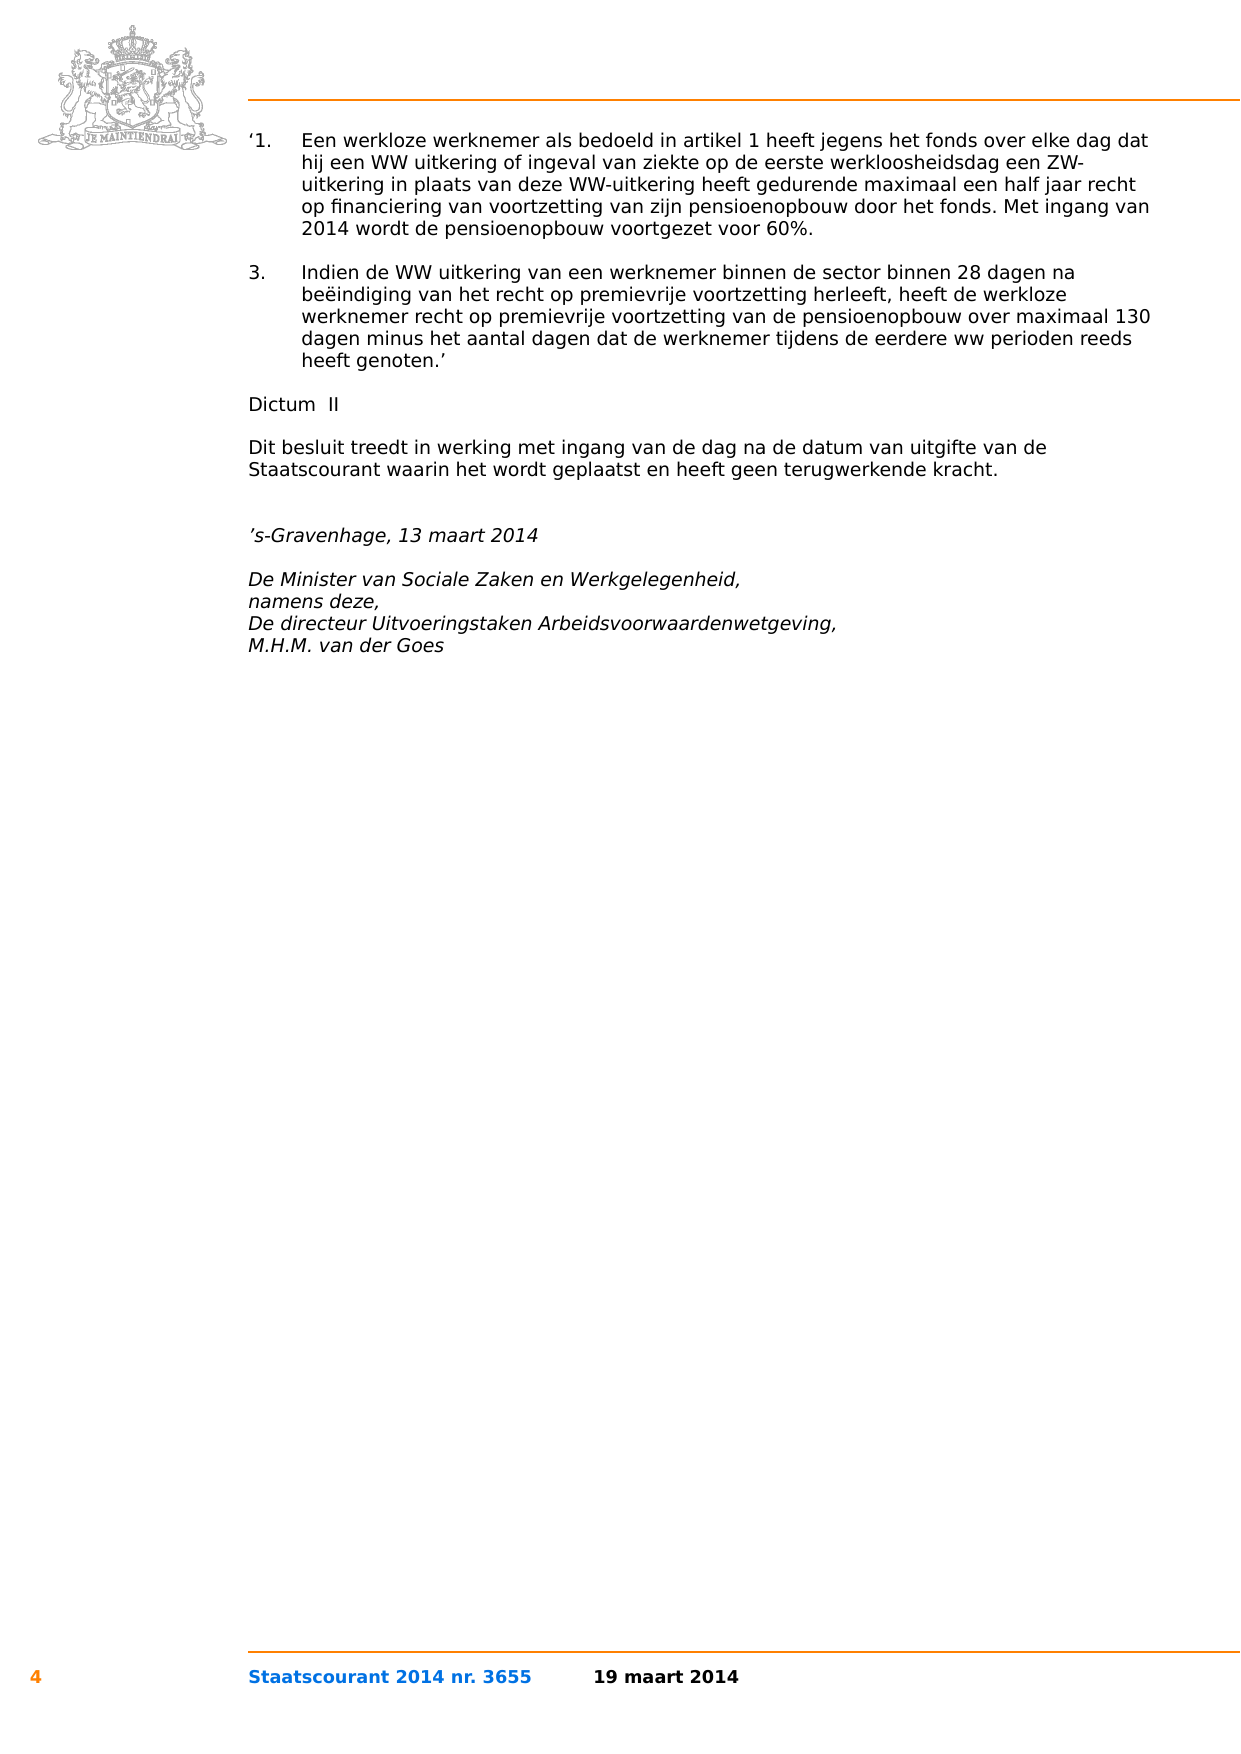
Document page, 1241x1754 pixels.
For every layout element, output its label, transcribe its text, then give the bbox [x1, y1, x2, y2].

picture [38, 25, 227, 150]
text 3. Indien de WW uitkering van een werknemer binnen de sector binnen 28 dagen na beëindiging van het recht op premievrije voortzetting herleeft, heeft de werkloze werknemer recht op premievrije voortzetting van de pensioenopbouw over maximaal 130 dagen minus het aantal dagen dat de werknemer tijdens de eerdere ww perioden reeds heeft genoten.’ [248, 262, 1163, 372]
text Dictum II [248, 393, 1163, 415]
text De Minister van Sociale Zaken en Werkgelegenheid, namens deze, De directeur Uitvoeringstaken Arbeidsvoorwaardenwetgeving, M.H.M. van der Goes [248, 569, 1163, 657]
text ‘1. Een werkloze werknemer als bedoeld in artikel 1 heeft jegens het fonds over elke dag dat hij een WW uitkering of ingeval van ziekte op de eerste werkloosheidsdag een ZW-uitkering in plaats van deze WW-uitkering heeft gedurende maximaal een half jaar recht op financiering van voortzetting van zijn pensioenopbouw door het fonds. Met ingang van 2014 wordt de pensioenopbouw voortgezet voor 60%. [248, 130, 1163, 240]
text ’s-Gravenhage, 13 maart 2014 [248, 525, 1163, 547]
text Dit besluit treedt in werking met ingang van de dag na de datum van uitgifte van de Staatscourant waarin het wordt geplaatst en heeft geen terugwerkende kracht. [248, 437, 1163, 481]
